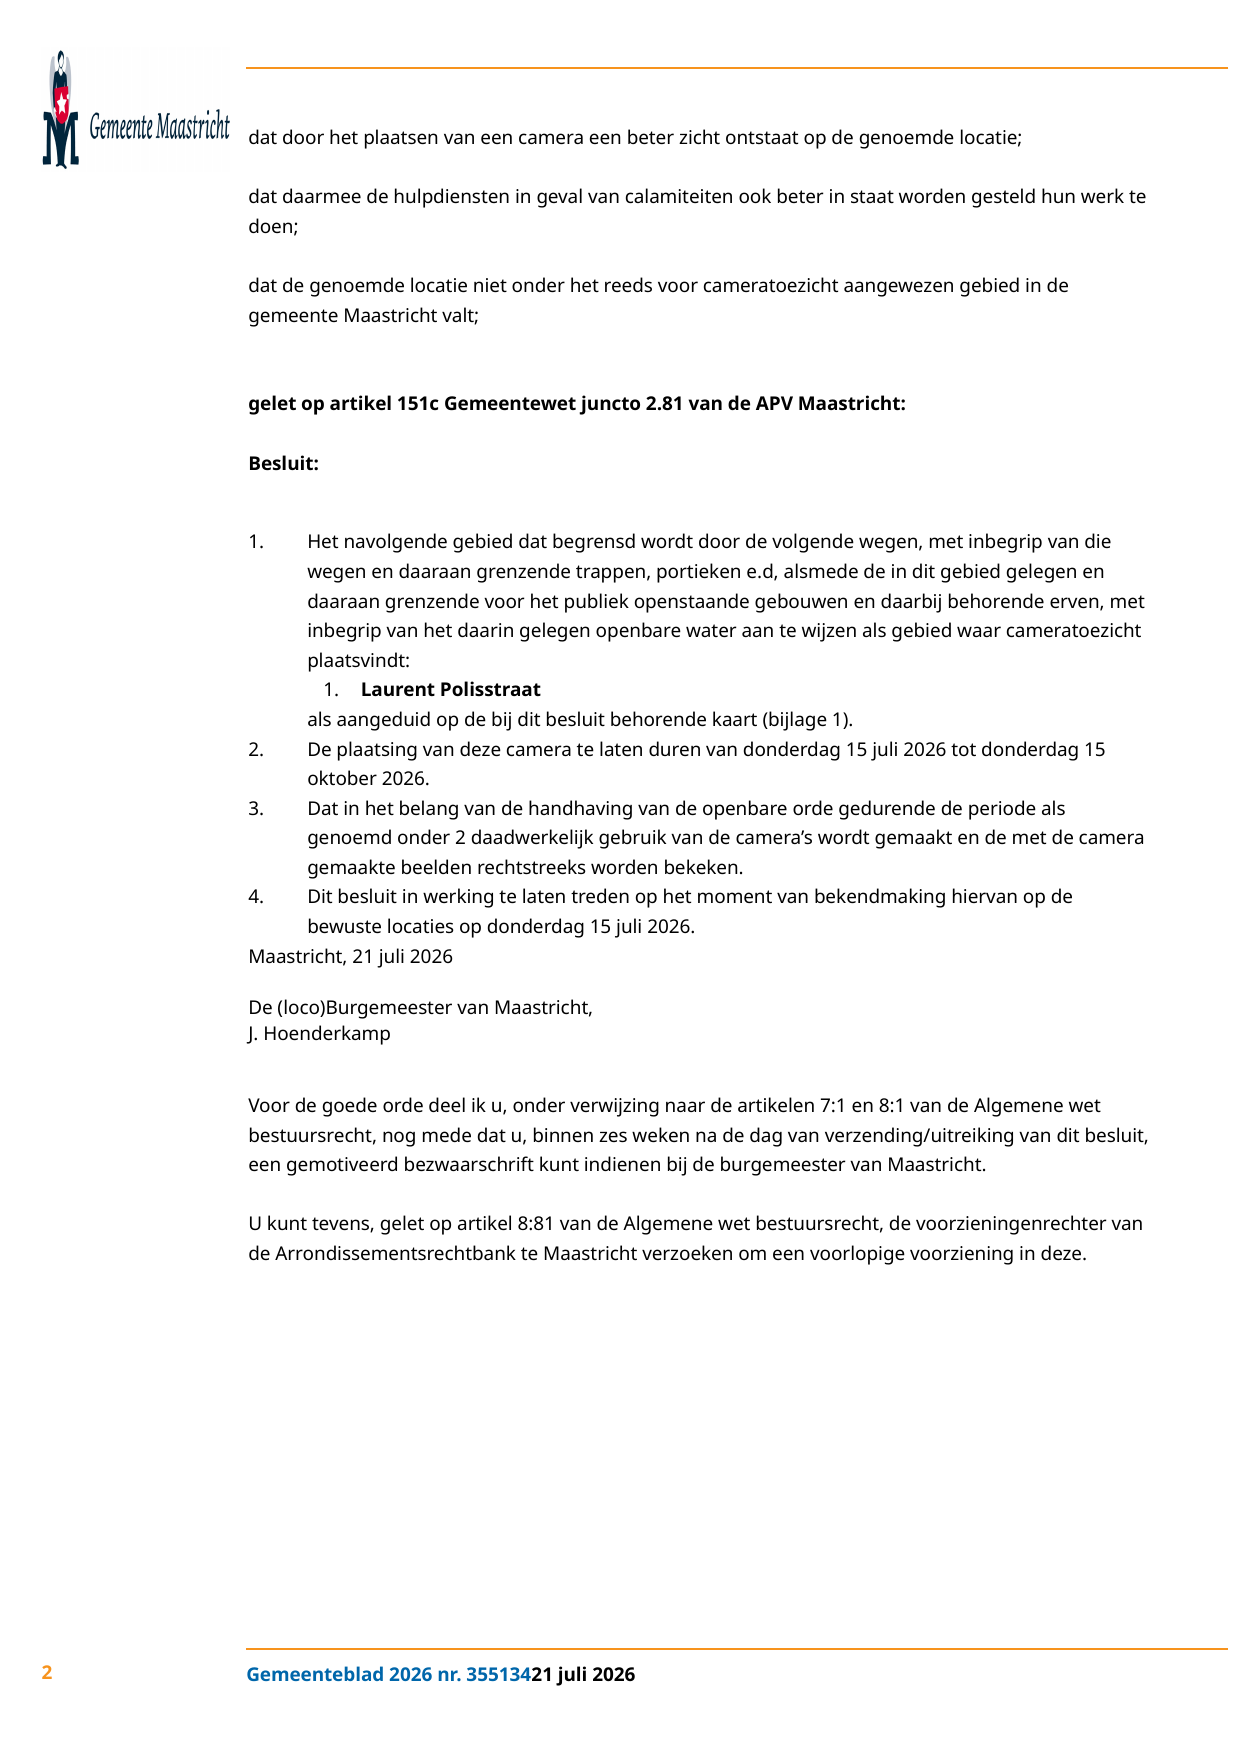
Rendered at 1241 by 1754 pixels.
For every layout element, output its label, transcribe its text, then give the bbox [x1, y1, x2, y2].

text De (loco)Burgemeester van Maastricht, [248, 994, 1152, 1020]
text dat de genoemde locatie niet onder het reeds voor cameratoezicht aangewezen gebied in de gemeente Maastricht valt; [248, 272, 1152, 328]
text dat door het plaatsen van een camera een beter zicht ontstaat op de genoemde locatie; [248, 124, 1152, 150]
text Voor de goede orde deel ik u, onder verwijzing naar de artikelen 7:1 en 8:1 van de Algemene wet bestuursrecht, nog mede dat u, binnen zes weken na de dag van verzending/uitreiking van dit besluit, een gemotiveerd bezwaarschrift kunt indienen bij de burgemeester van Maastricht. [248, 1092, 1152, 1177]
text gelet op artikel 151c Gemeentewet juncto 2.81 van de APV Maastricht: [248, 391, 1152, 416]
text Maastricht, 21 juli 2026 [248, 943, 1152, 968]
list Dit besluit in werking te laten treden op het moment van bekendmaking hiervan op de bewuste locaties op donderdag 15 juli 2026. [248, 884, 1152, 939]
list De plaatsing van deze camera te laten duren van donderdag 15 juli 2026 tot donderdag 15 oktober 2026. [248, 736, 1152, 791]
list als aangeduid op de bij dit besluit behorende kaart (bijlage 1). [248, 706, 1152, 732]
list Dat in het belang van de handhaving van de openbare orde gedurende de periode als genoemd onder 2 daadwerkelijk gebruik van de camera’s wordt gemaakt en de met de camera gemaakte beelden rechtstreeks worden bekeken. [248, 795, 1152, 880]
text J. Hoenderkamp [248, 1020, 1152, 1046]
list Het navolgende gebied dat begrensd wordt door de volgende wegen, met inbegrip van die wegen en daaraan grenzende trappen, portieken e.d, alsmede de in dit gebied gelegen en daaraan grenzende voor het publiek openstaande gebouwen en daarbij behorende erven, met inbegrip van het daarin gelegen openbare water aan te wijzen als gebied waar cameratoezicht plaatsvindt: [248, 529, 1152, 673]
list Laurent Polisstraat [323, 677, 1152, 702]
text Besluit: [248, 450, 1152, 476]
text dat daarmee de hulpdiensten in geval van calamiteiten ook beter in staat worden gesteld hun werk te doen; [248, 183, 1152, 239]
text U kunt tevens, gelet op artikel 8:81 van de Algemene wet bestuursrecht, de voorzieningenrechter van de Arrondissementsrechtbank te Maastricht verzoeken om een voorlopige voorziening in deze. [248, 1211, 1152, 1266]
picture [41, 47, 231, 172]
